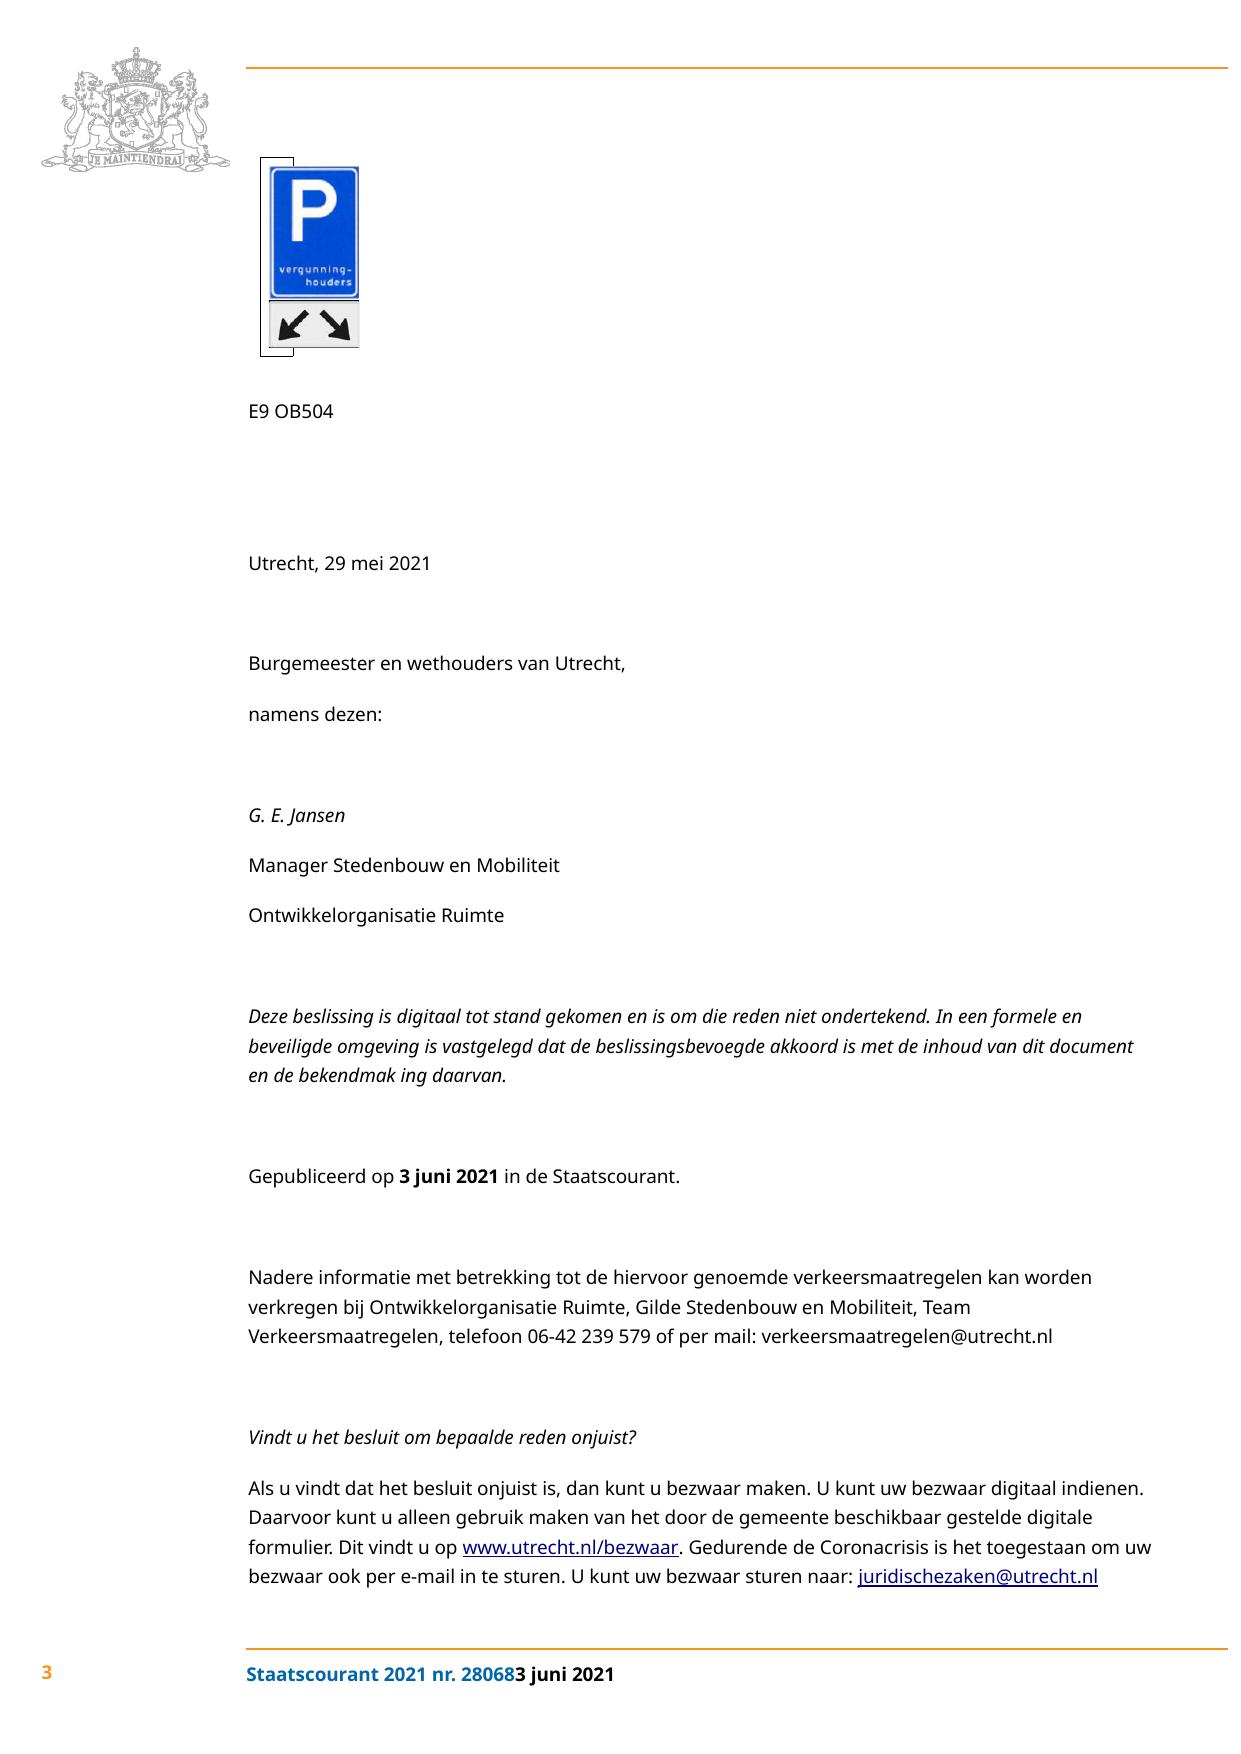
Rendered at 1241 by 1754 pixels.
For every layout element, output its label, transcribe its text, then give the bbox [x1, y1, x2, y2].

text Burgemeester en wethouders van Utrecht, [248, 651, 1152, 676]
text Deze beslissing is digitaal tot stand gekomen en is om die reden niet ondertekend. In een formele en beveiligde omgeving is vastgelegd dat de beslissingsbevoegde akkoord is met de inhoud van dit document en de bekendmak ing daarvan. [248, 1003, 1152, 1088]
text namens dezen: [248, 701, 1152, 727]
text Gepubliceerd op 3 juni 2021 in de Staatscourant. [248, 1163, 1152, 1189]
text E9 OB504 [248, 398, 1152, 424]
text Nadere informatie met betrekking tot de hiervoor genoemde verkeersmaatregelen kan worden verkregen bij Ontwikkelorganisatie Ruimte, Gilde Stedenbouw en Mobiliteit, Team Verkeersmaatregelen, telefoon 06-42 239 579 of per mail: verkeersmaatregelen@utrecht.nl [248, 1264, 1152, 1349]
text Manager Stedenbouw en Mobiliteit [248, 852, 1152, 878]
picture [41, 47, 231, 172]
picture [268, 166, 360, 348]
text Utrecht, 29 mei 2021 [248, 550, 1152, 575]
text Als u vindt dat het besluit onjuist is, dan kunt u bezwaar maken. U kunt uw bezwaar digitaal indienen. Daarvoor kunt u alleen gebruik maken van het door de gemeente beschikbaar gestelde digitale formulier. Dit vindt u op www.utrecht.nl/bezwaar. Gedurende de Coronacrisis is het toegestaan om uw bezwaar ook per e-mail in te sturen. U kunt uw bezwaar sturen naar: juridischezaken@utrecht.nl [248, 1475, 1152, 1589]
text Vindt u het besluit om bepaalde reden onjuist? [248, 1424, 1152, 1450]
text Ontwikkelorganisatie Ruimte [248, 903, 1152, 928]
text G. E. Jansen [248, 802, 1152, 827]
